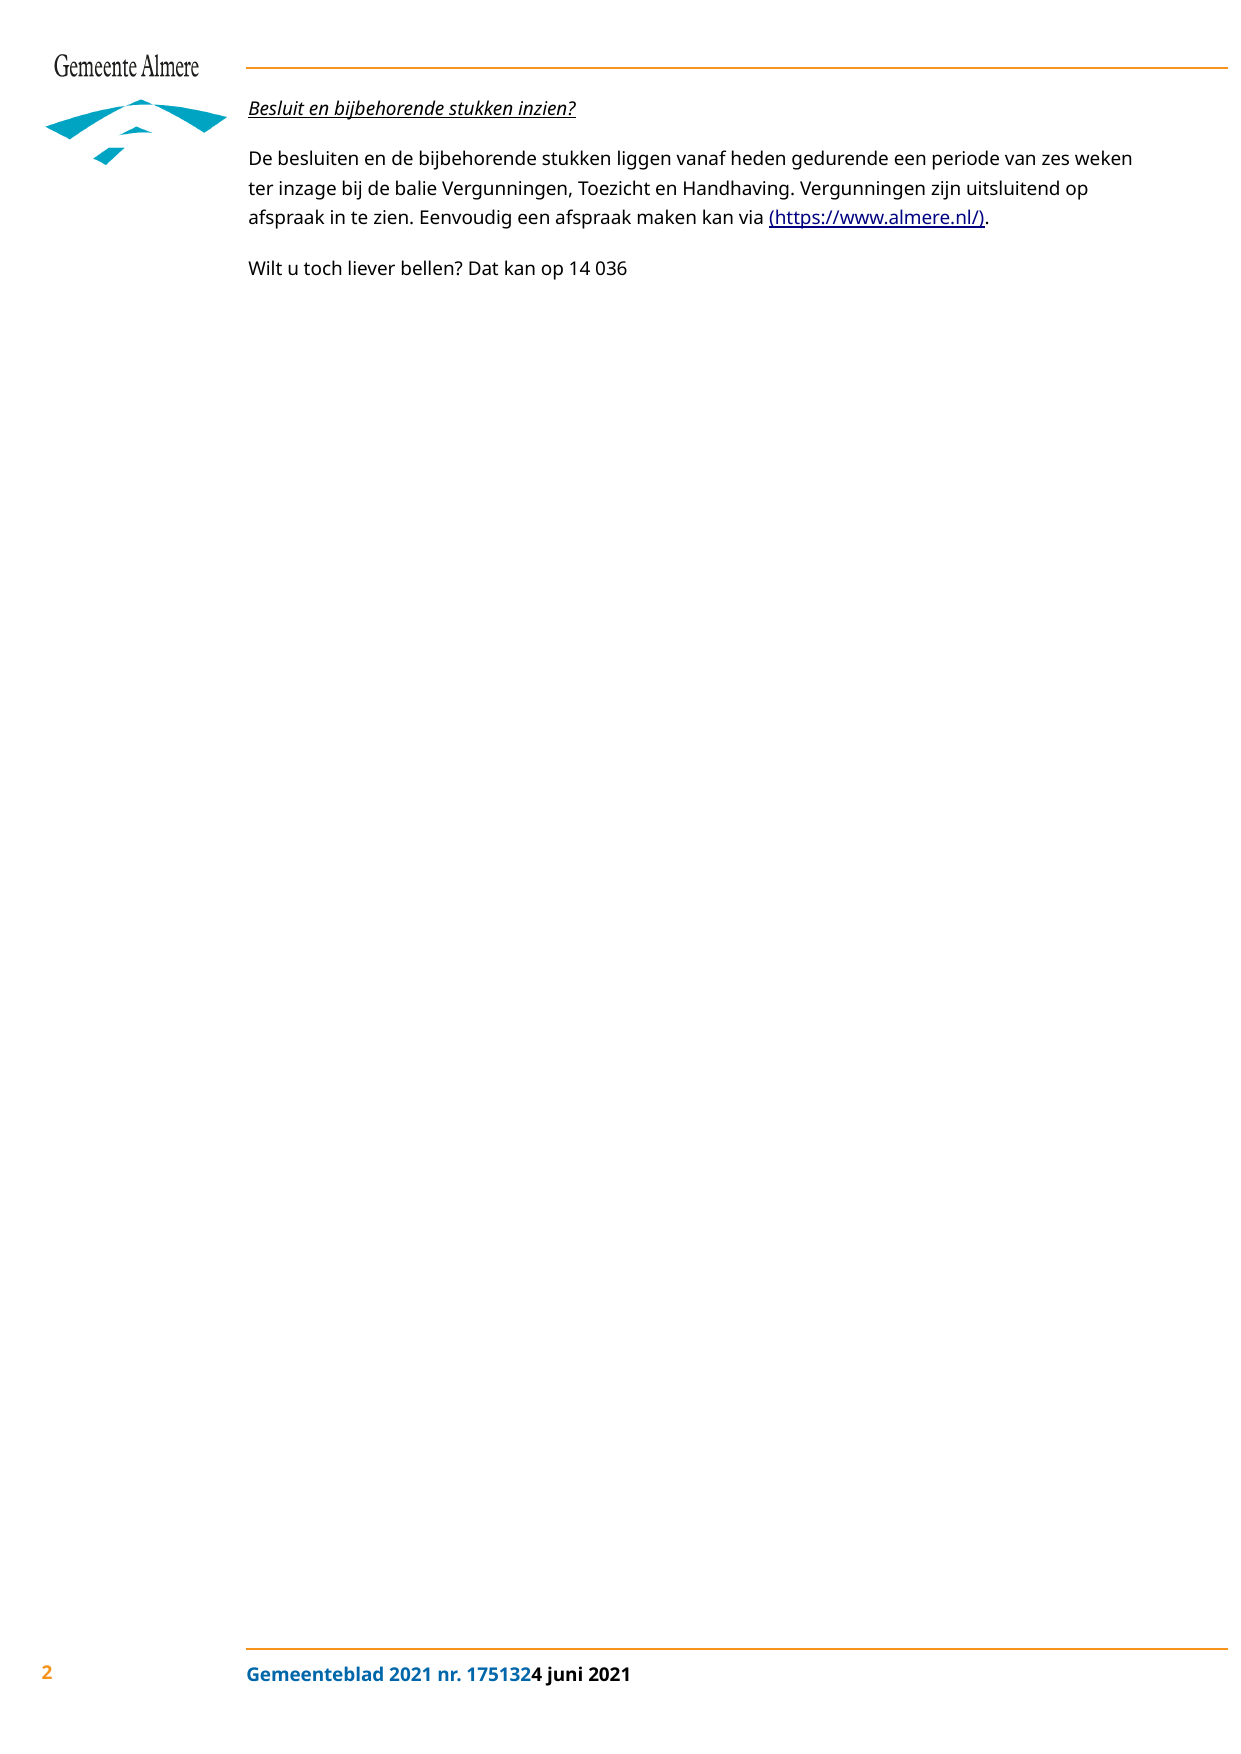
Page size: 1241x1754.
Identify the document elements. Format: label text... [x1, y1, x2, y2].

text Besluit en bijbehorende stukken inzien? [248, 95, 1152, 121]
text De besluiten en de bijbehorende stukken liggen vanaf heden gedurende een periode van zes weken ter inzage bij de balie Vergunningen, Toezicht en Handhaving. Vergunningen zijn uitsluitend op afspraak in te zien. Eenvoudig een afspraak maken kan via (https://www.almere.nl/). [248, 145, 1152, 230]
text Wilt u toch liever bellen? Dat kan op 14 036 [248, 255, 1152, 281]
picture [41, 47, 231, 172]
